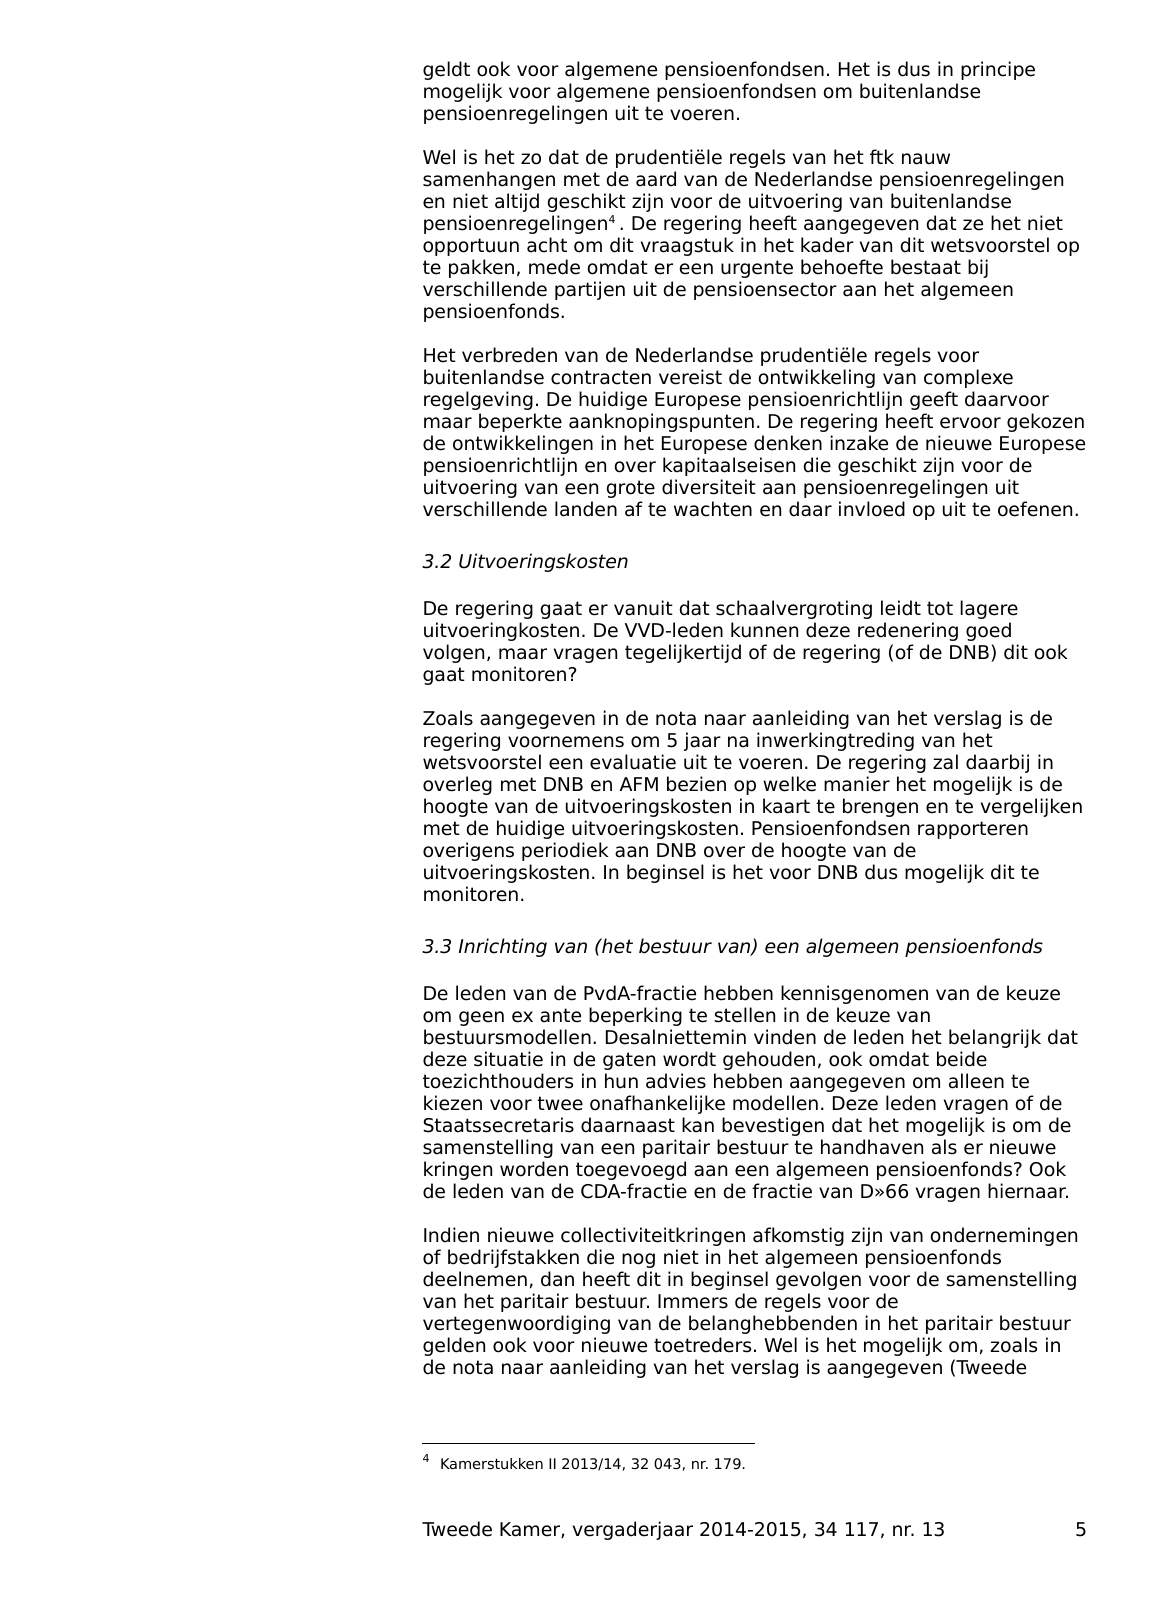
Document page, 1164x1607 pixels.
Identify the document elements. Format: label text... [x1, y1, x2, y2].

text Indien nieuwe collectiviteitkringen afkomstig zijn van ondernemingen of bedrijfstakken die nog niet in het algemeen pensioenfonds deelnemen, dan heeft dit in beginsel gevolgen voor de samenstelling van het paritair bestuur. Immers de regels voor de vertegenwoordiging van de belanghebbenden in het paritair bestuur gelden ook voor nieuwe toetreders. Wel is het mogelijk om, zoals in de nota naar aanleiding van het verslag is aangegeven (Tweede [422, 1225, 1087, 1379]
subtitle 3.3 Inrichting van (het bestuur van) een algemeen pensioenfonds [422, 936, 1087, 958]
subtitle 3.2 Uitvoeringskosten [422, 551, 1087, 573]
text Wel is het zo dat de prudentiële regels van het ftk nauw samenhangen met de aard van de Nederlandse pensioenregelingen en niet altijd geschikt zijn voor de uitvoering van buitenlandse pensioenregelingen. De regering heeft aangegeven dat ze het niet opportuun acht om dit vraagstuk in het kader van dit wetsvoorstel op te pakken, mede omdat er een urgente behoefte bestaat bij verschillende partijen uit de pensioensector aan het algemeen pensioenfonds. [422, 147, 1087, 323]
text Kamerstukken II 2013/14, 32 043, nr. 179. [422, 1452, 1087, 1474]
text Het verbreden van de Nederlandse prudentiële regels voor buitenlandse contracten vereist de ontwikkeling van complexe regelgeving. De huidige Europese pensioenrichtlijn geeft daarvoor maar beperkte aanknopingspunten. De regering heeft ervoor gekozen de ontwikkelingen in het Europese denken inzake de nieuwe Europese pensioenrichtlijn en over kapitaalseisen die geschikt zijn voor de uitvoering van een grote diversiteit aan pensioenregelingen uit verschillende landen af te wachten en daar invloed op uit te oefenen. [422, 345, 1087, 521]
text Zoals aangegeven in de nota naar aanleiding van het verslag is de regering voornemens om 5 jaar na inwerkingtreding van het wetsvoorstel een evaluatie uit te voeren. De regering zal daarbij in overleg met DNB en AFM bezien op welke manier het mogelijk is de hoogte van de uitvoeringskosten in kaart te brengen en te vergelijken met de huidige uitvoeringskosten. Pensioenfondsen rapporteren overigens periodiek aan DNB over de hoogte van de uitvoeringskosten. In beginsel is het voor DNB dus mogelijk dit te monitoren. [422, 708, 1087, 906]
text De regering gaat er vanuit dat schaalvergroting leidt tot lagere uitvoeringkosten. De VVD-leden kunnen deze redenering goed volgen, maar vragen tegelijkertijd of de regering (of de DNB) dit ook gaat monitoren? [422, 598, 1087, 686]
text De leden van de PvdA-fractie hebben kennisgenomen van de keuze om geen ex ante beperking te stellen in de keuze van bestuursmodellen. Desalniettemin vinden de leden het belangrijk dat deze situatie in de gaten wordt gehouden, ook omdat beide toezichthouders in hun advies hebben aangegeven om alleen te kiezen voor twee onafhankelijke modellen. Deze leden vragen of de Staatssecretaris daarnaast kan bevestigen dat het mogelijk is om de samenstelling van een paritair bestuur te handhaven als er nieuwe kringen worden toegevoegd aan een algemeen pensioenfonds? Ook de leden van de CDA-fractie en de fractie van D»66 vragen hiernaar. [422, 983, 1087, 1203]
text geldt ook voor algemene pensioenfondsen. Het is dus in principe mogelijk voor algemene pensioenfondsen om buitenlandse pensioenregelingen uit te voeren. [422, 59, 1087, 125]
